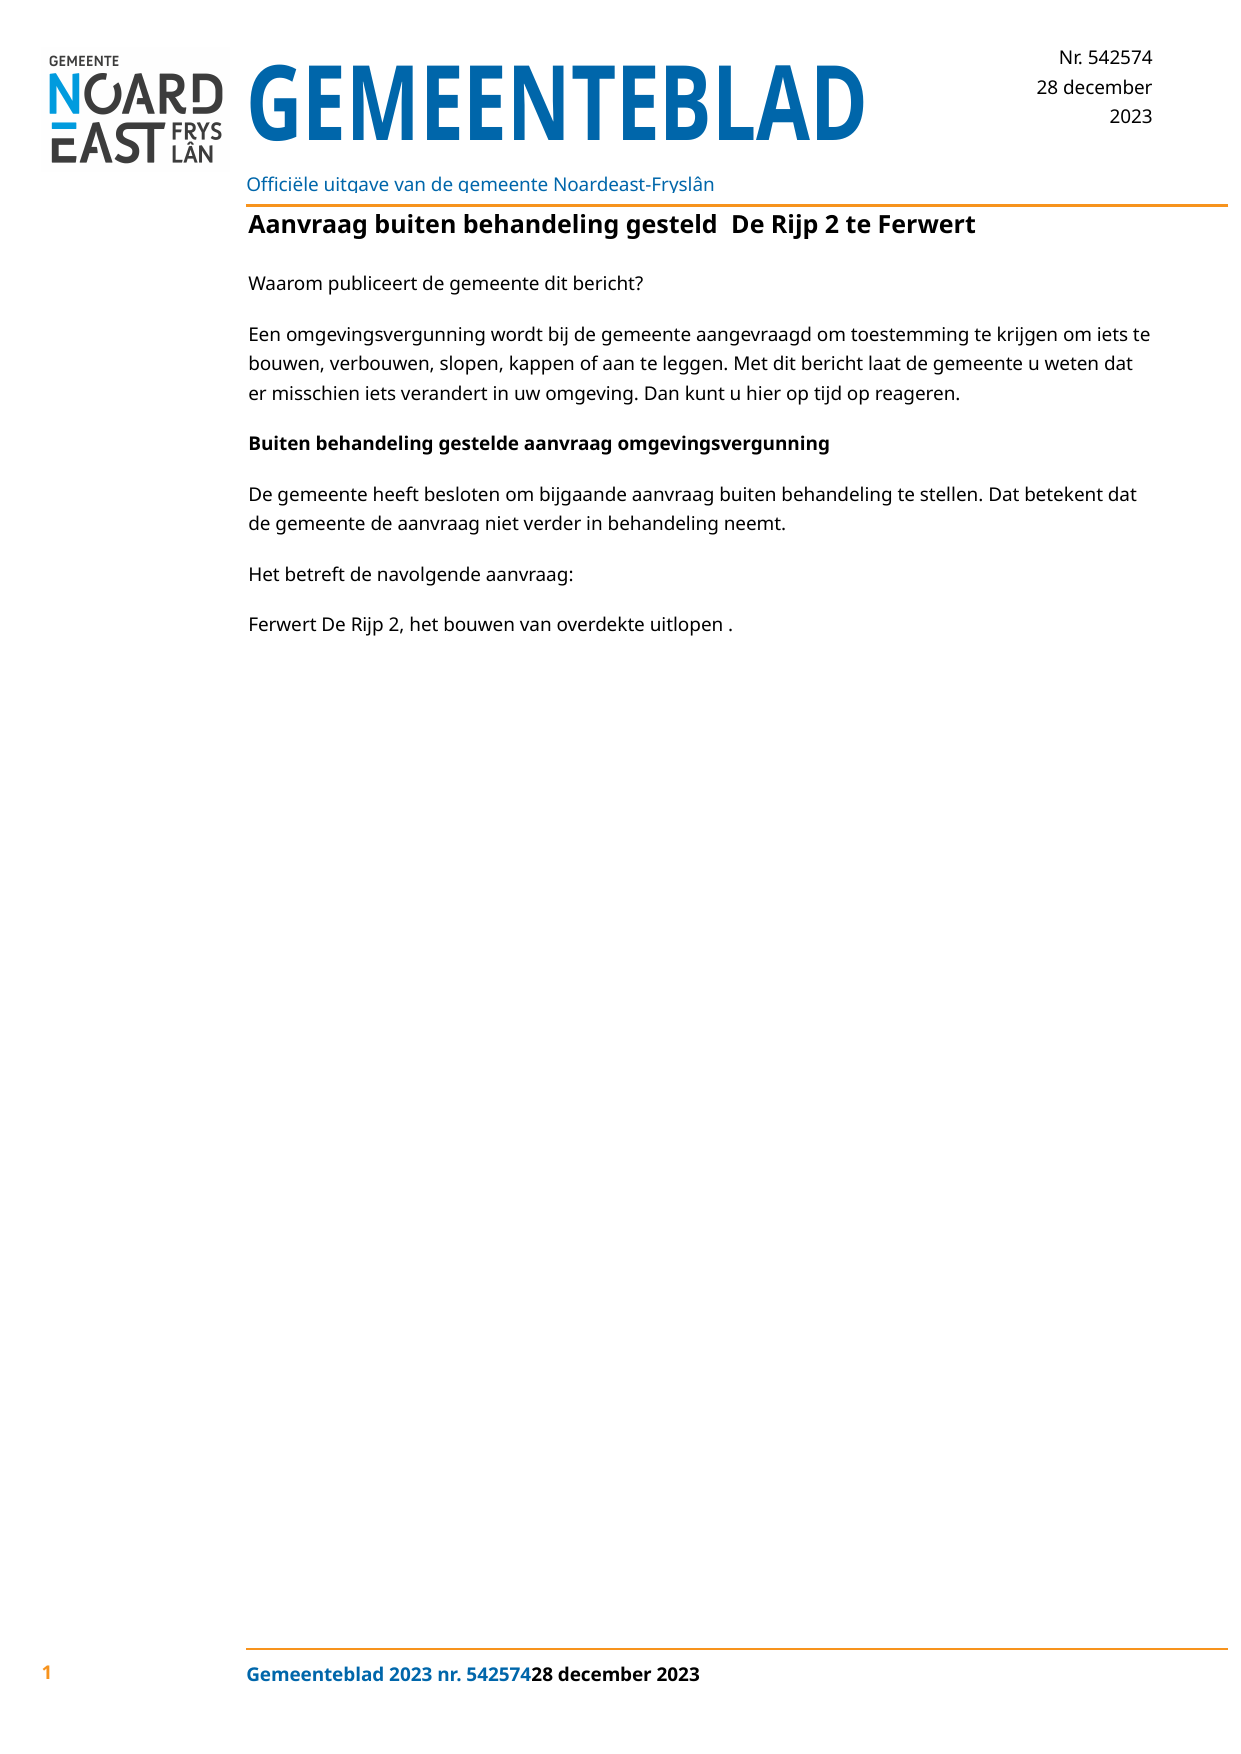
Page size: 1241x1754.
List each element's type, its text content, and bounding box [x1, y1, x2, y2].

text De gemeente heeft besloten om bijgaande aanvraag buiten behandeling te stellen. Dat betekent dat de gemeente de aanvraag niet verder in behandeling neemt. [248, 481, 1152, 536]
text Waarom publiceert de gemeente dit bericht? [248, 270, 1152, 296]
text Het betreft de navolgende aanvraag: [248, 561, 1152, 586]
picture [41, 47, 231, 172]
text Buiten behandeling gestelde aanvraag omgevingsvergunning [248, 430, 1152, 456]
text Ferwert De Rijp 2, het bouwen van overdekte uitlopen . [248, 611, 1152, 637]
text Aanvraag buiten behandeling gesteld De Rijp 2 te Ferwert [248, 207, 1152, 241]
text Een omgevingsvergunning wordt bij de gemeente aangevraagd om toestemming te krijgen om iets te bouwen, verbouwen, slopen, kappen of aan te leggen. Met dit bericht laat de gemeente u weten dat er misschien iets verandert in uw omgeving. Dan kunt u hier op tijd op reageren. [248, 321, 1152, 406]
